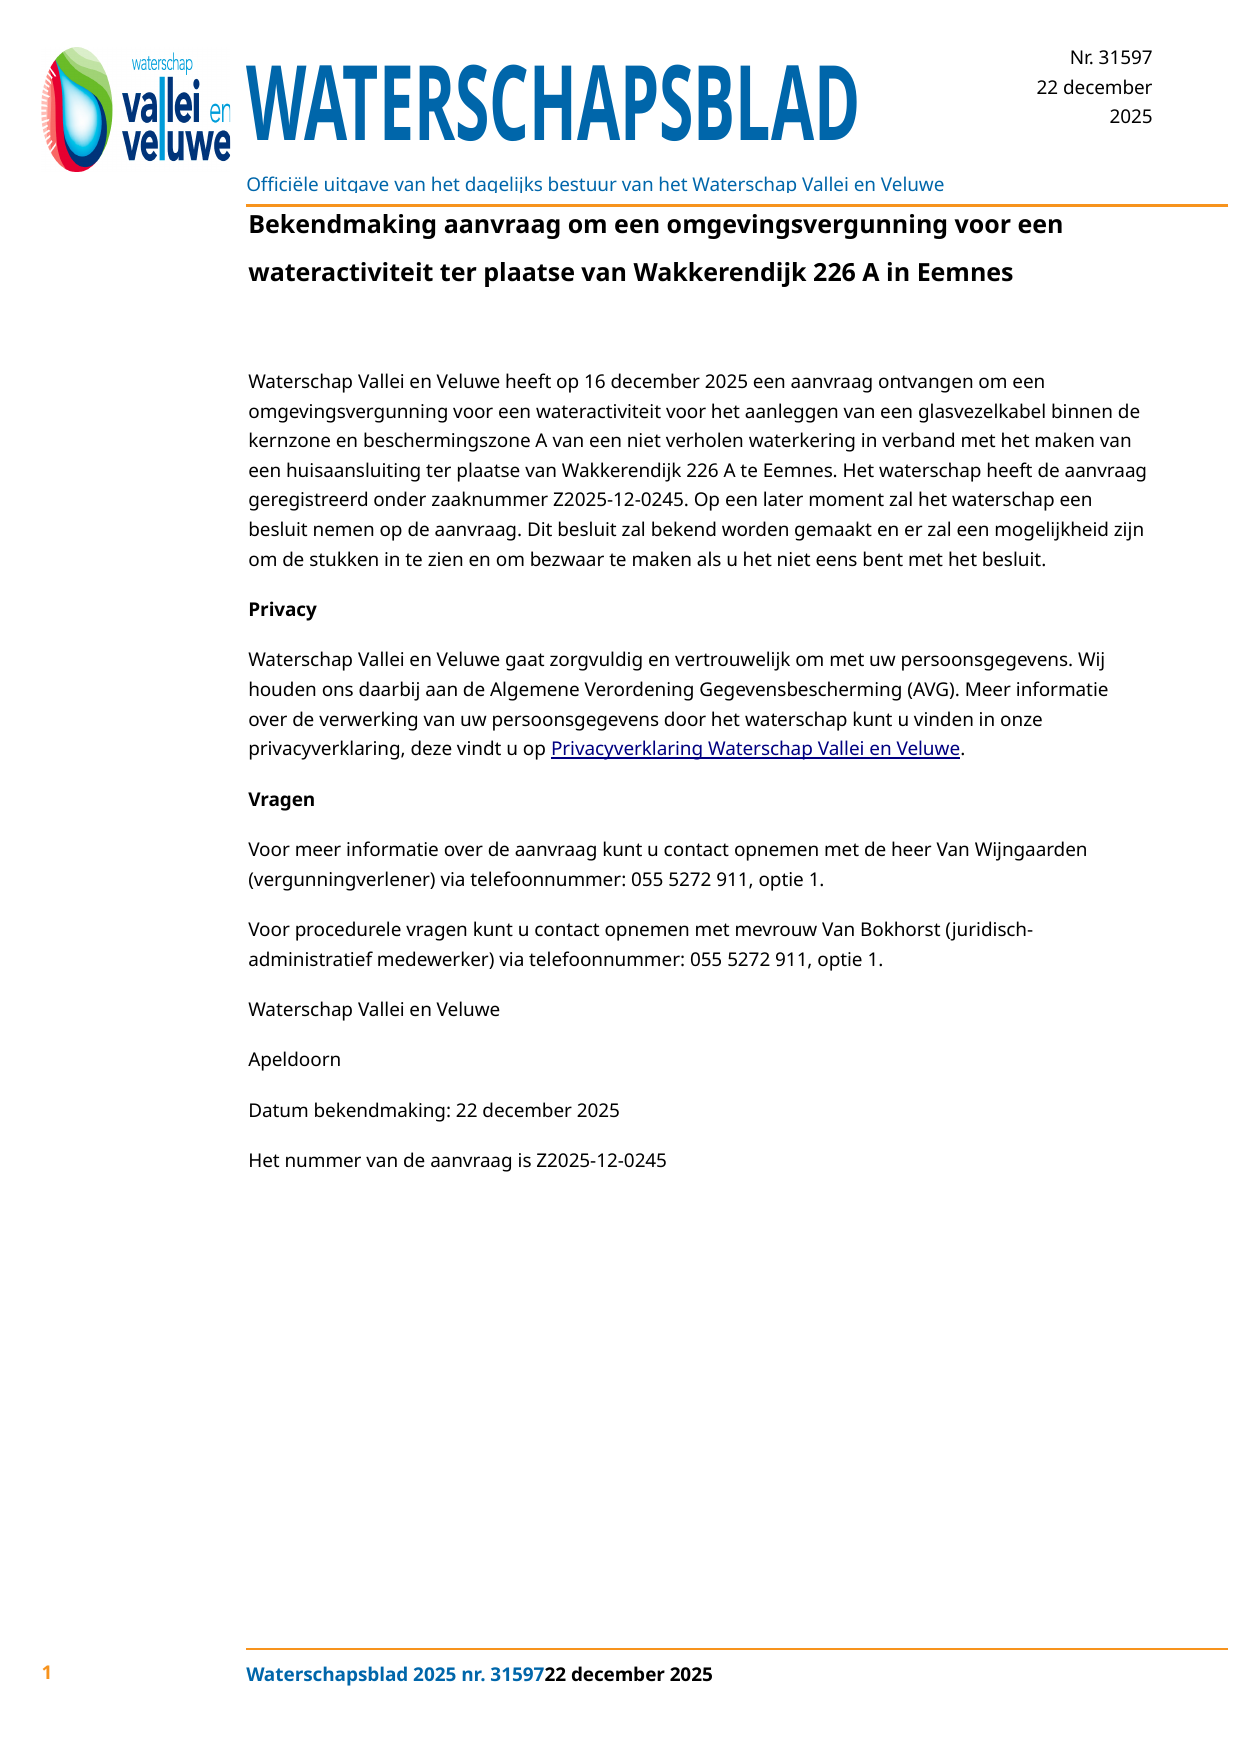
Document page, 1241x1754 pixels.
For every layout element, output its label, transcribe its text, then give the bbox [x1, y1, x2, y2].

text Datum bekendmaking: 22 december 2025 [248, 1097, 1152, 1123]
text Het nummer van de aanvraag is Z2025-12-0245 [248, 1147, 1152, 1173]
text Voor meer informatie over de aanvraag kunt u contact opnemen met de heer Van Wijngaarden (vergunningverlener) via telefoonnummer: 055 5272 911, optie 1. [248, 836, 1152, 892]
text Bekendmaking aanvraag om een omgevingsvergunning voor een wateractiviteit ter plaatse van Wakkerendijk 226 A in Eemnes [248, 207, 1152, 288]
text Waterschap Vallei en Veluwe gaat zorgvuldig en vertrouwelijk om met uw persoonsgegevens. Wij houden ons daarbij aan de Algemene Verordening Gegevensbescherming (AVG). Meer informatie over de verwerking van uw persoonsgegevens door het waterschap kunt u vinden in onze privacyverklaring, deze vindt u op Privacyverklaring Waterschap Vallei en Veluwe. [248, 647, 1152, 761]
text Waterschap Vallei en Veluwe [248, 996, 1152, 1022]
picture [41, 47, 231, 172]
text Vragen [248, 786, 1152, 812]
text Voor procedurele vragen kunt u contact opnemen met mevrouw Van Bokhorst (juridisch-administratief medewerker) via telefoonnummer: 055 5272 911, optie 1. [248, 916, 1152, 972]
text Waterschap Vallei en Veluwe heeft op 16 december 2025 een aanvraag ontvangen om een omgevingsvergunning voor een wateractiviteit voor het aanleggen van een glasvezelkabel binnen de kernzone en beschermingszone A van een niet verholen waterkering in verband met het maken van een huisaansluiting ter plaatse van Wakkerendijk 226 A te Eemnes. Het waterschap heeft de aanvraag geregistreerd onder zaaknummer Z2025-12-0245. Op een later moment zal het waterschap een besluit nemen op de aanvraag. Dit besluit zal bekend worden gemaakt en er zal een mogelijkheid zijn om de stukken in te zien en om bezwaar te maken als u het niet eens bent met het besluit. [248, 368, 1152, 572]
text Apeldoorn [248, 1047, 1152, 1072]
text Privacy [248, 596, 1152, 622]
